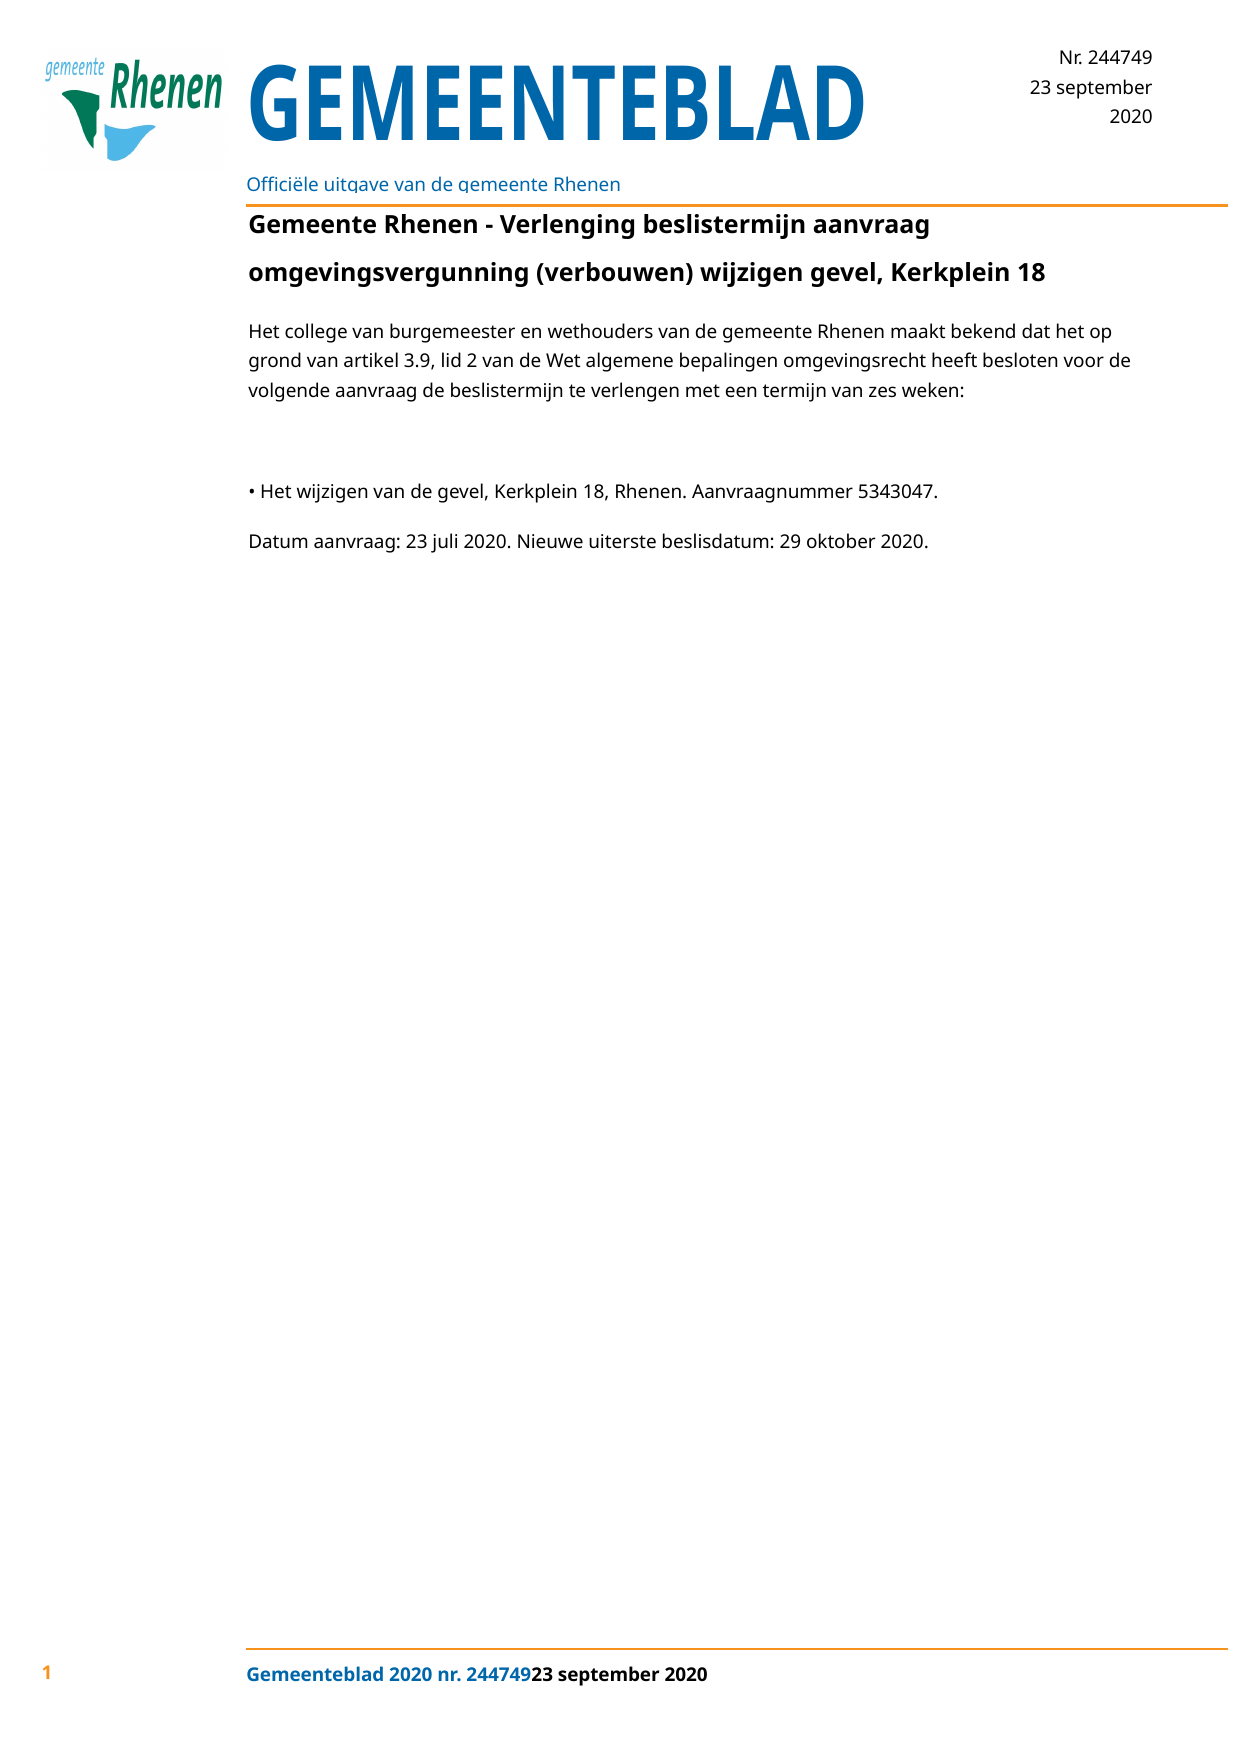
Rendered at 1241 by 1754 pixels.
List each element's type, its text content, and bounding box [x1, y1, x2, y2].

text Gemeente Rhenen - Verlenging beslistermijn aanvraag omgevingsvergunning (verbouwen) wijzigen gevel, Kerkplein 18 [248, 207, 1152, 288]
text Het college van burgemeester en wethouders van de gemeente Rhenen maakt bekend dat het op grond van artikel 3.9, lid 2 van de Wet algemene bepalingen omgevingsrecht heeft besloten voor de volgende aanvraag de beslistermijn te verlengen met een termijn van zes weken: [248, 318, 1152, 403]
text Datum aanvraag: 23 juli 2020. Nieuwe uiterste beslisdatum: 29 oktober 2020. [248, 528, 1152, 554]
picture [41, 47, 231, 172]
text • Het wijzigen van de gevel, Kerkplein 18, Rhenen. Aanvraagnummer 5343047. [248, 478, 1152, 504]
